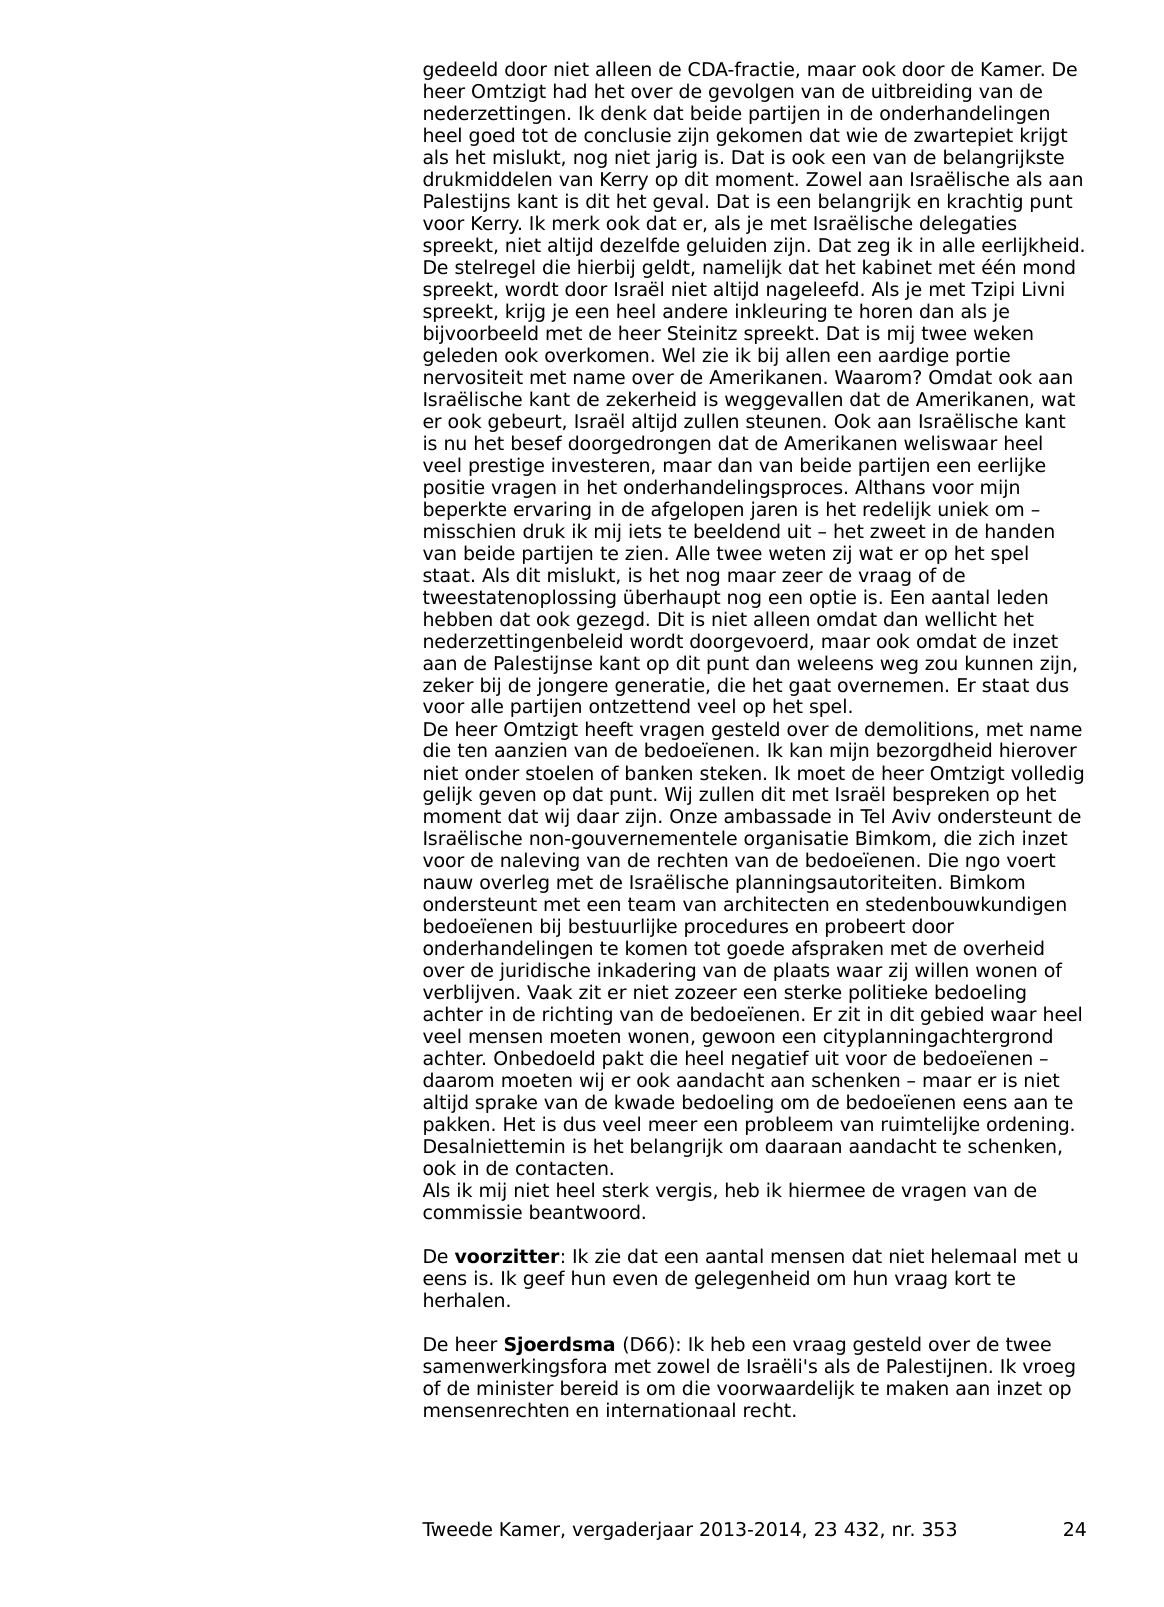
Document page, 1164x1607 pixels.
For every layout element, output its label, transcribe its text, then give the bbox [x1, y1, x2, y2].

text De heer Sjoerdsma (D66): Ik heb een vraag gesteld over de twee samenwerkingsfora met zowel de Israëli's als de Palestijnen. Ik vroeg of de minister bereid is om die voorwaardelijk te maken aan inzet op mensenrechten en internationaal recht. [422, 1334, 1087, 1422]
text De voorzitter: Ik zie dat een aantal mensen dat niet helemaal met u eens is. Ik geef hun even de gelegenheid om hun vraag kort te herhalen. [422, 1246, 1087, 1312]
text gedeeld door niet alleen de CDA-fractie, maar ook door de Kamer. De heer Omtzigt had het over de gevolgen van de uitbreiding van de nederzettingen. Ik denk dat beide partijen in de onderhandelingen heel goed tot de conclusie zijn gekomen dat wie de zwartepiet krijgt als het mislukt, nog niet jarig is. Dat is ook een van de belangrijkste drukmiddelen van Kerry op dit moment. Zowel aan Israëlische als aan Palestijns kant is dit het geval. Dat is een belangrijk en krachtig punt voor Kerry. Ik merk ook dat er, als je met Israëlische delegaties spreekt, niet altijd dezelfde geluiden zijn. Dat zeg ik in alle eerlijkheid. De stelregel die hierbij geldt, namelijk dat het kabinet met één mond spreekt, wordt door Israël niet altijd nageleefd. Als je met Tzipi Livni spreekt, krijg je een heel andere inkleuring te horen dan als je bijvoorbeeld met de heer Steinitz spreekt. Dat is mij twee weken geleden ook overkomen. Wel zie ik bij allen een aardige portie nervositeit met name over de Amerikanen. Waarom? Omdat ook aan Israëlische kant de zekerheid is weggevallen dat de Amerikanen, wat er ook gebeurt, Israël altijd zullen steunen. Ook aan Israëlische kant is nu het besef doorgedrongen dat de Amerikanen weliswaar heel veel prestige investeren, maar dan van beide partijen een eerlijke positie vragen in het onderhandelingsproces. Althans voor mijn beperkte ervaring in de afgelopen jaren is het redelijk uniek om – misschien druk ik mij iets te beeldend uit – het zweet in de handen van beide partijen te zien. Alle twee weten zij wat er op het spel staat. Als dit mislukt, is het nog maar zeer de vraag of de tweestatenoplossing überhaupt nog een optie is. Een aantal leden hebben dat ook gezegd. Dit is niet alleen omdat dan wellicht het nederzettingenbeleid wordt doorgevoerd, maar ook omdat de inzet aan de Palestijnse kant op dit punt dan weleens weg zou kunnen zijn, zeker bij de jongere generatie, die het gaat overnemen. Er staat dus voor alle partijen ontzettend veel op het spel. [422, 59, 1087, 718]
text De heer Omtzigt heeft vragen gesteld over de demolitions, met name die ten aanzien van de bedoeïenen. Ik kan mijn bezorgdheid hierover niet onder stoelen of banken steken. Ik moet de heer Omtzigt volledig gelijk geven op dat punt. Wij zullen dit met Israël bespreken op het moment dat wij daar zijn. Onze ambassade in Tel Aviv ondersteunt de Israëlische non-gouvernementele organisatie Bimkom, die zich inzet voor de naleving van de rechten van de bedoeïenen. Die ngo voert nauw overleg met de Israëlische planningsautoriteiten. Bimkom ondersteunt met een team van architecten en stedenbouwkundigen bedoeïenen bij bestuurlijke procedures en probeert door onderhandelingen te komen tot goede afspraken met de overheid over de juridische inkadering van de plaats waar zij willen wonen of verblijven. Vaak zit er niet zozeer een sterke politieke bedoeling achter in de richting van de bedoeïenen. Er zit in dit gebied waar heel veel mensen moeten wonen, gewoon een cityplanningachtergrond achter. Onbedoeld pakt die heel negatief uit voor de bedoeïenen – daarom moeten wij er ook aandacht aan schenken – maar er is niet altijd sprake van de kwade bedoeling om de bedoeïenen eens aan te pakken. Het is dus veel meer een probleem van ruimtelijke ordening. Desalniettemin is het belangrijk om daaraan aandacht te schenken, ook in de contacten. [422, 718, 1087, 1180]
text Als ik mij niet heel sterk vergis, heb ik hiermee de vragen van de commissie beantwoord. [422, 1180, 1087, 1224]
